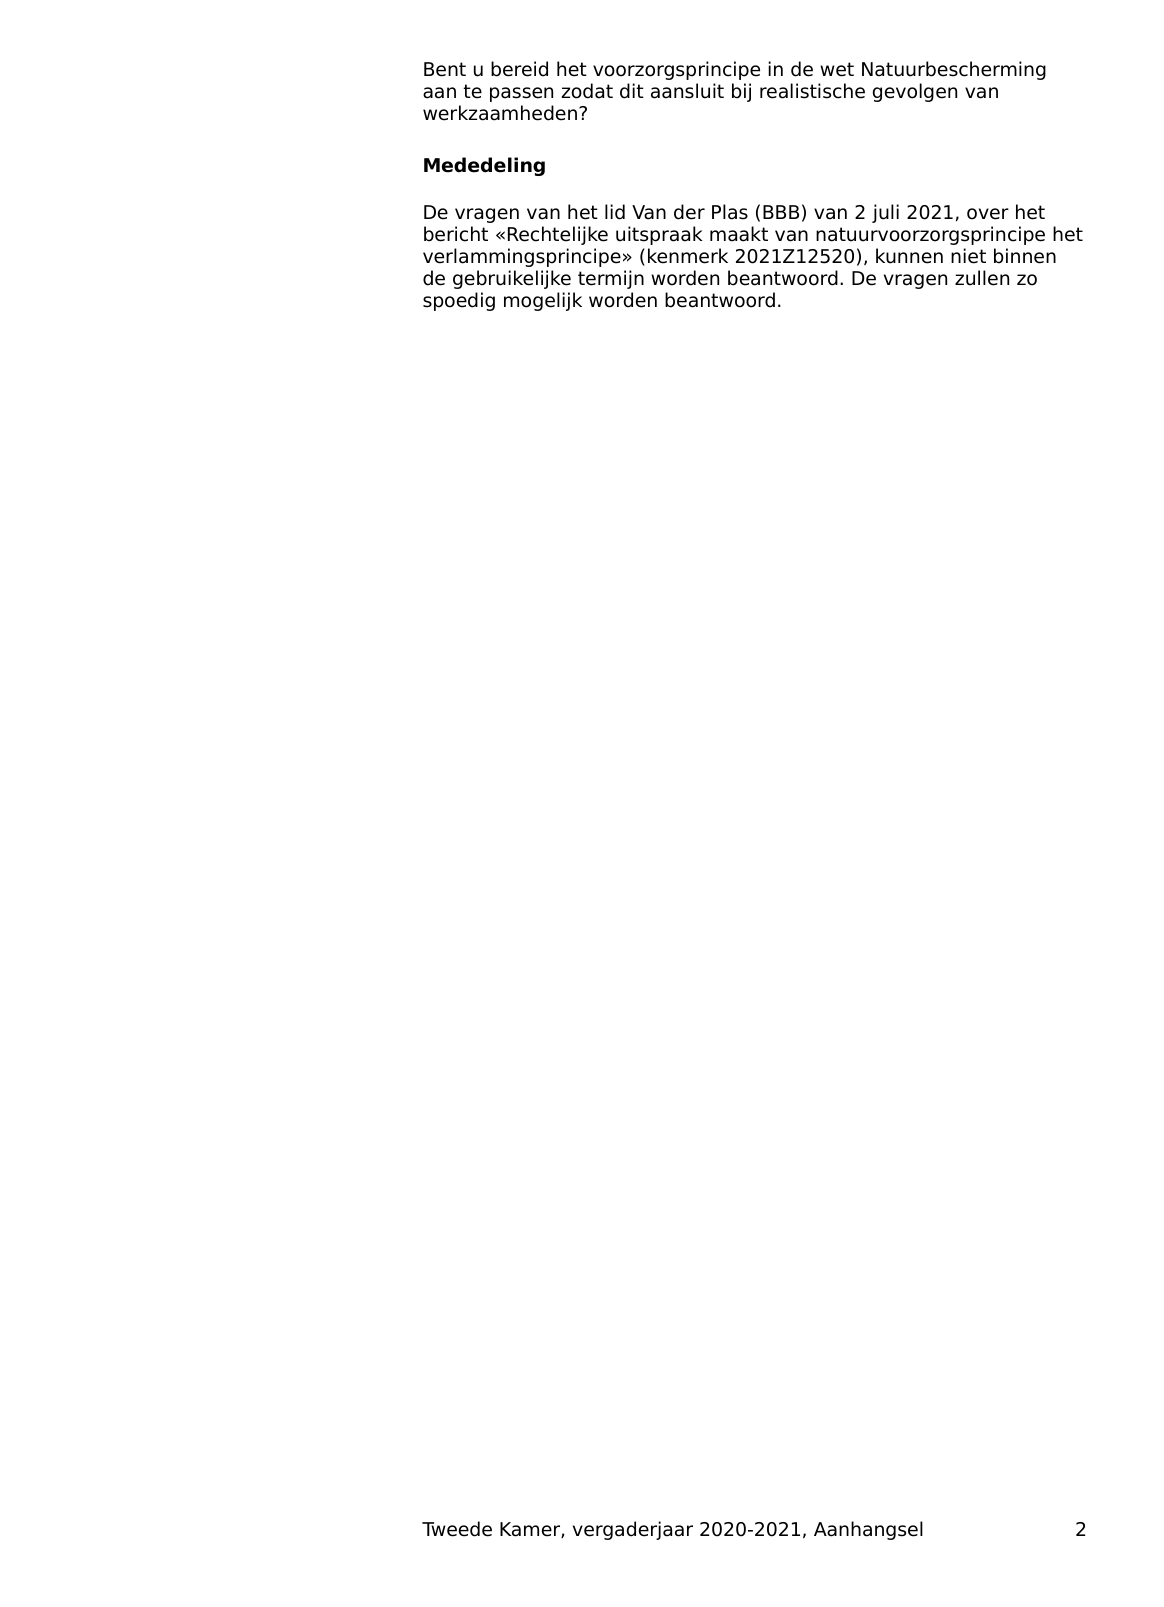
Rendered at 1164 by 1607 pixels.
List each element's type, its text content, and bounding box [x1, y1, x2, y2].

text De vragen van het lid Van der Plas (BBB) van 2 juli 2021, over het bericht «Rechtelijke uitspraak maakt van natuurvoorzorgsprincipe het verlammingsprincipe» (kenmerk 2021Z12520), kunnen niet binnen de gebruikelijke termijn worden beantwoord. De vragen zullen zo spoedig mogelijk worden beantwoord. [422, 202, 1087, 312]
text Bent u bereid het voorzorgsprincipe in de wet Natuurbescherming aan te passen zodat dit aansluit bij realistische gevolgen van werkzaamheden? [422, 59, 1087, 125]
subtitle Mededeling [422, 155, 1087, 177]
